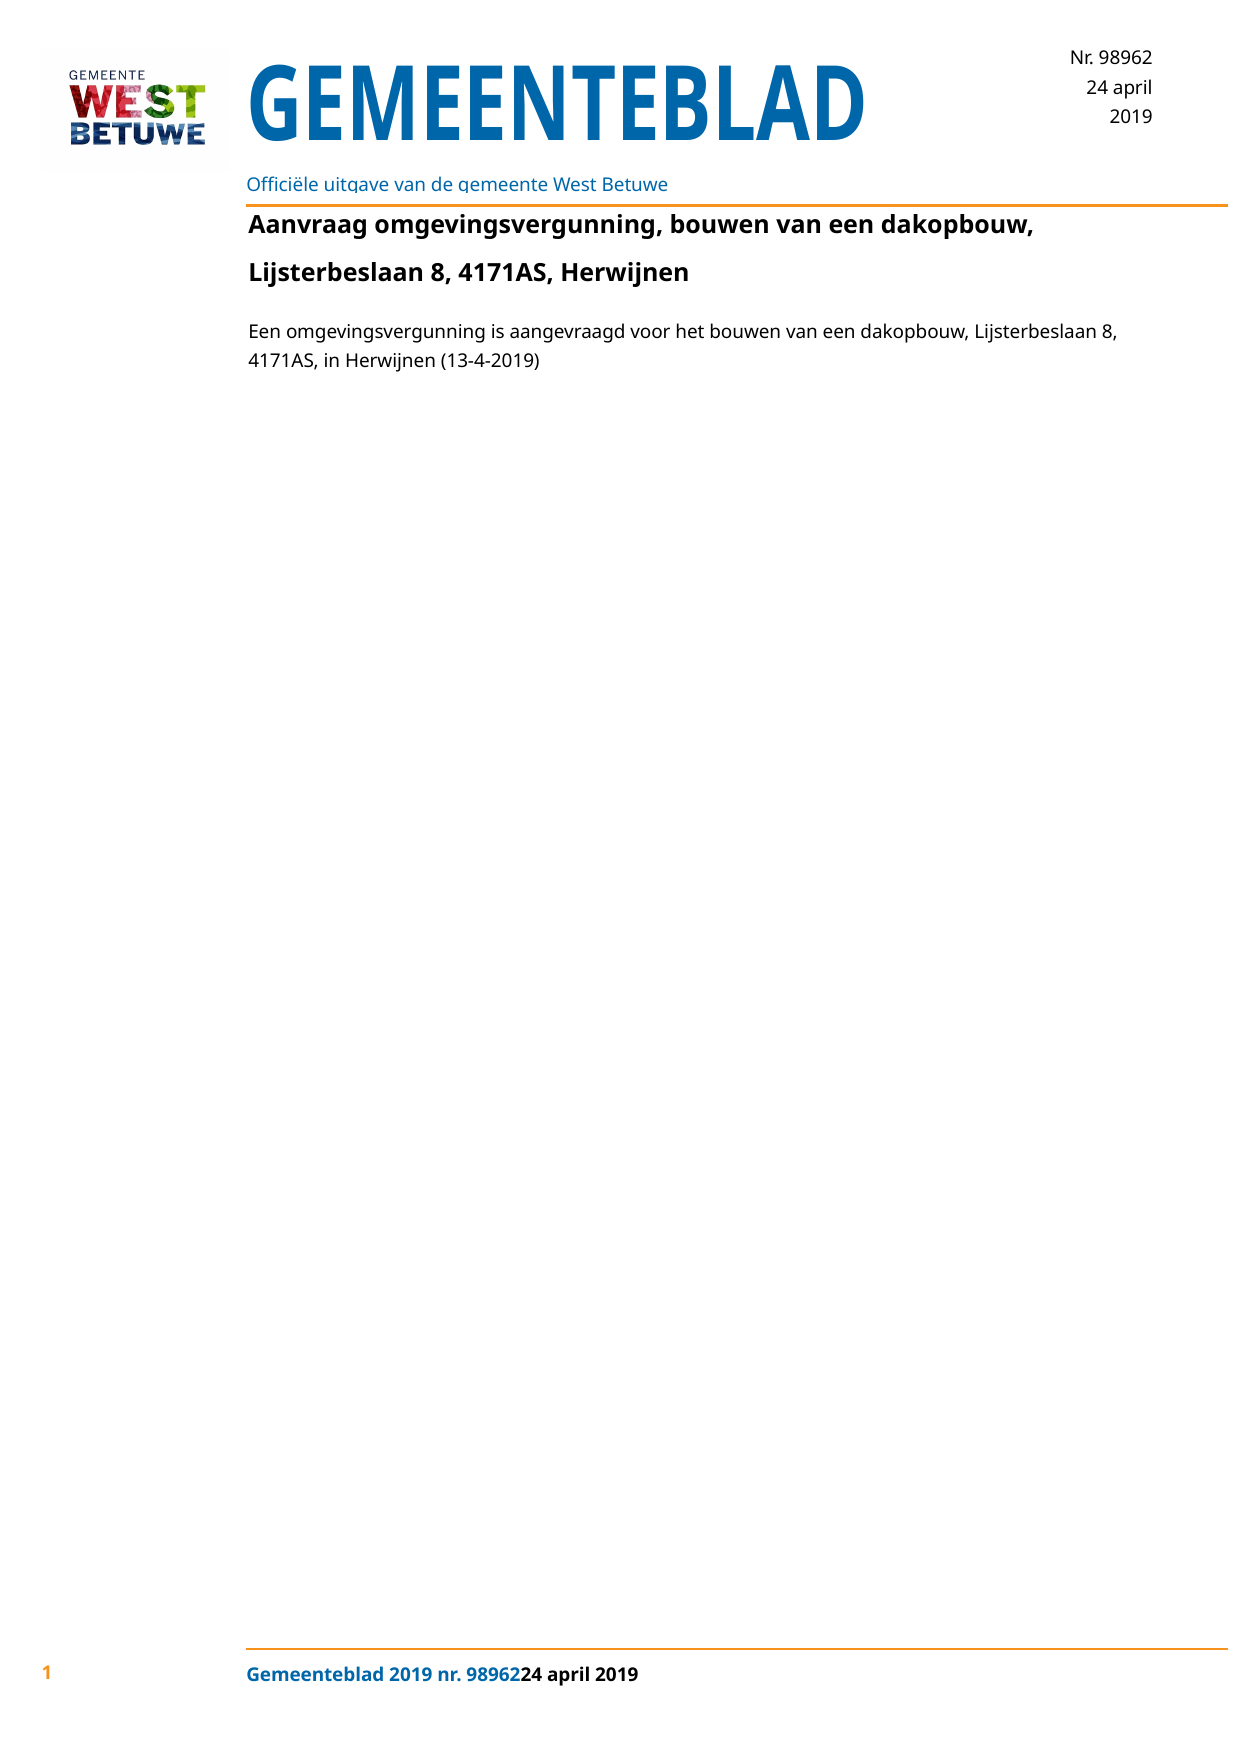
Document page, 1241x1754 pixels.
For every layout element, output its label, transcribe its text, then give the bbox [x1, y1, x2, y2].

text Aanvraag omgevingsvergunning, bouwen van een dakopbouw, Lijsterbeslaan 8, 4171AS, Herwijnen [248, 207, 1152, 288]
text Een omgevingsvergunning is aangevraagd voor het bouwen van een dakopbouw, Lijsterbeslaan 8, 4171AS, in Herwijnen (13-4-2019) [248, 318, 1152, 373]
picture [41, 47, 231, 172]
